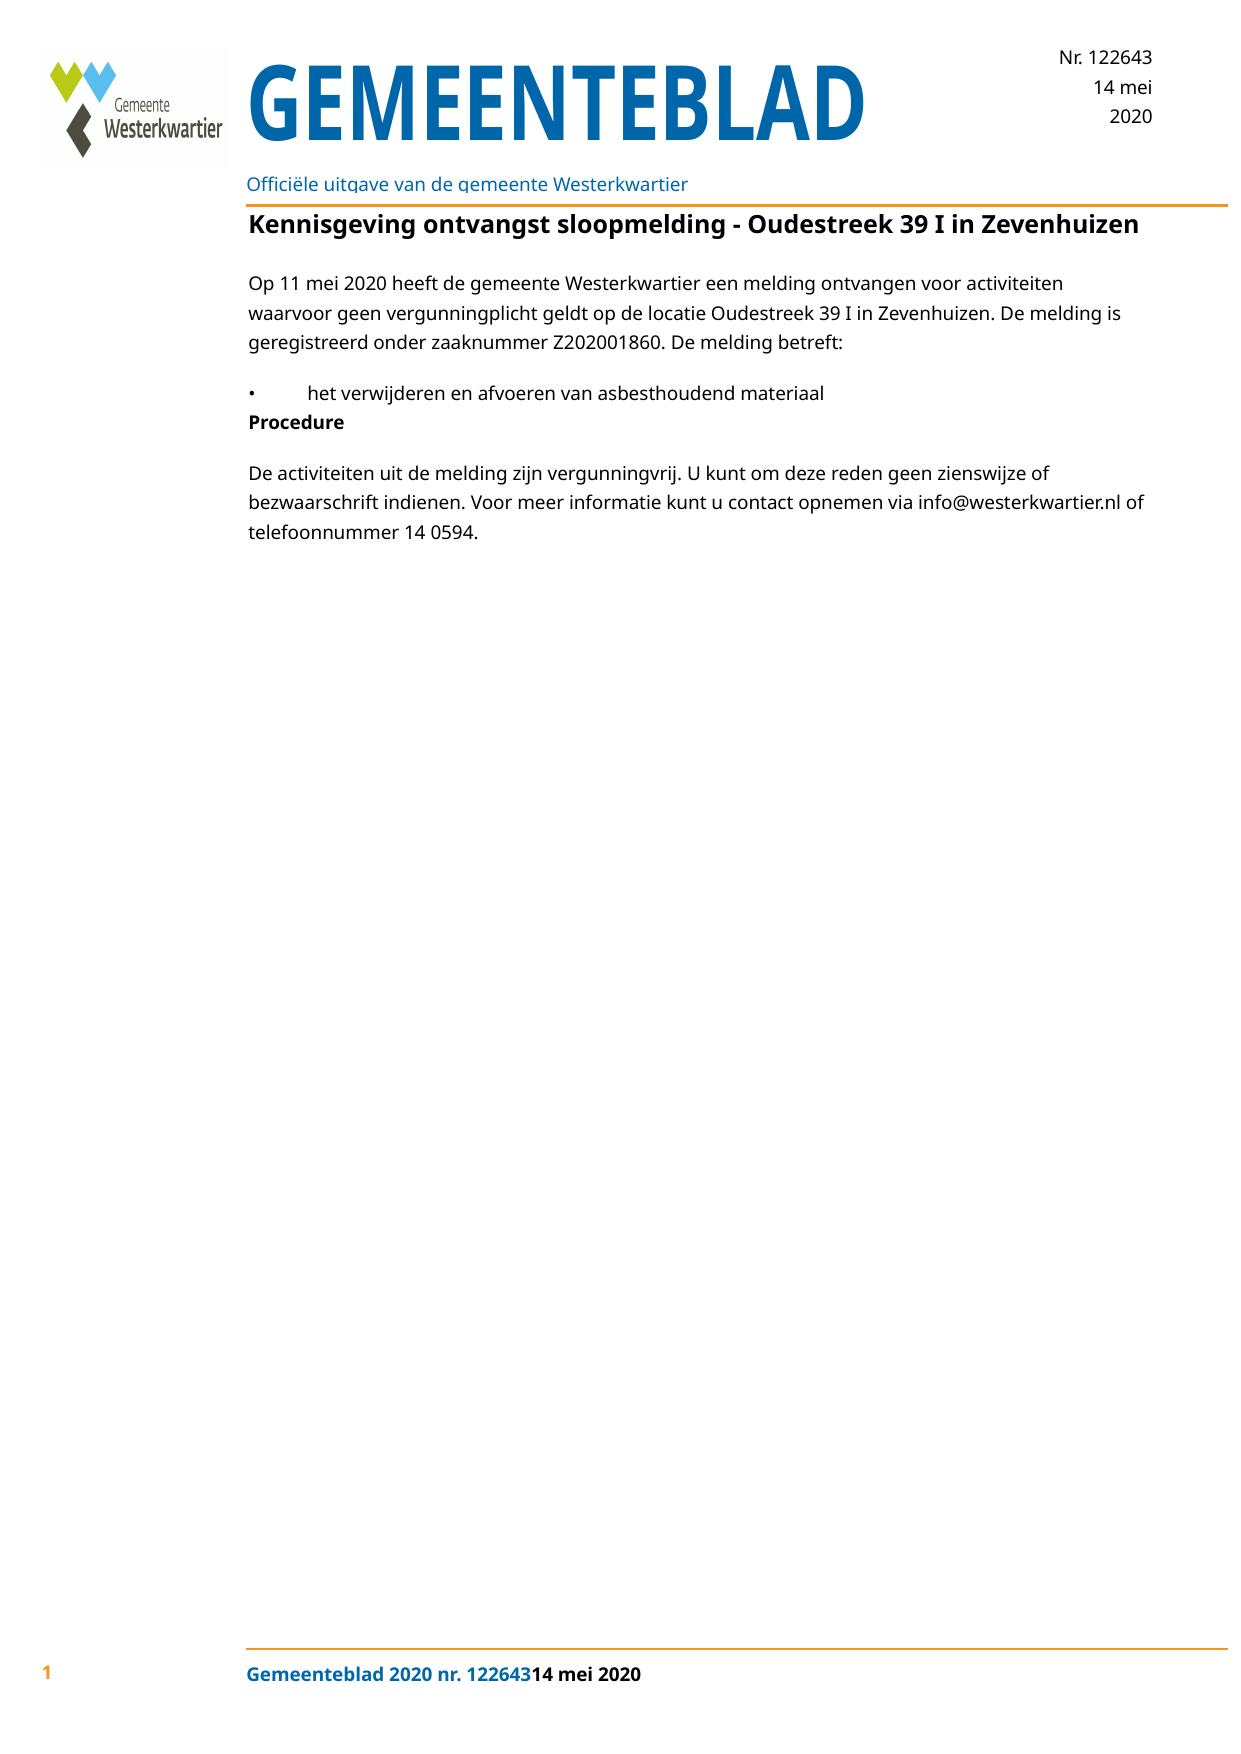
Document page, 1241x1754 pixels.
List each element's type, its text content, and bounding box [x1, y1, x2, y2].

picture [41, 47, 231, 172]
text Kennisgeving ontvangst sloopmelding - Oudestreek 39 I in Zevenhuizen [248, 207, 1152, 241]
list het verwijderen en afvoeren van asbesthoudend materiaal [248, 380, 1152, 406]
text De activiteiten uit de melding zijn vergunningvrij. U kunt om deze reden geen zienswijze of bezwaarschrift indienen. Voor meer informatie kunt u contact opnemen via info@westerkwartier.nl of telefoonnummer 14 0594. [248, 460, 1152, 545]
text Op 11 mei 2020 heeft de gemeente Westerkwartier een melding ontvangen voor activiteiten waarvoor geen vergunningplicht geldt op de locatie Oudestreek 39 I in Zevenhuizen. De melding is geregistreerd onder zaaknummer Z202001860. De melding betreft: [248, 270, 1152, 355]
text Procedure [248, 409, 1152, 435]
